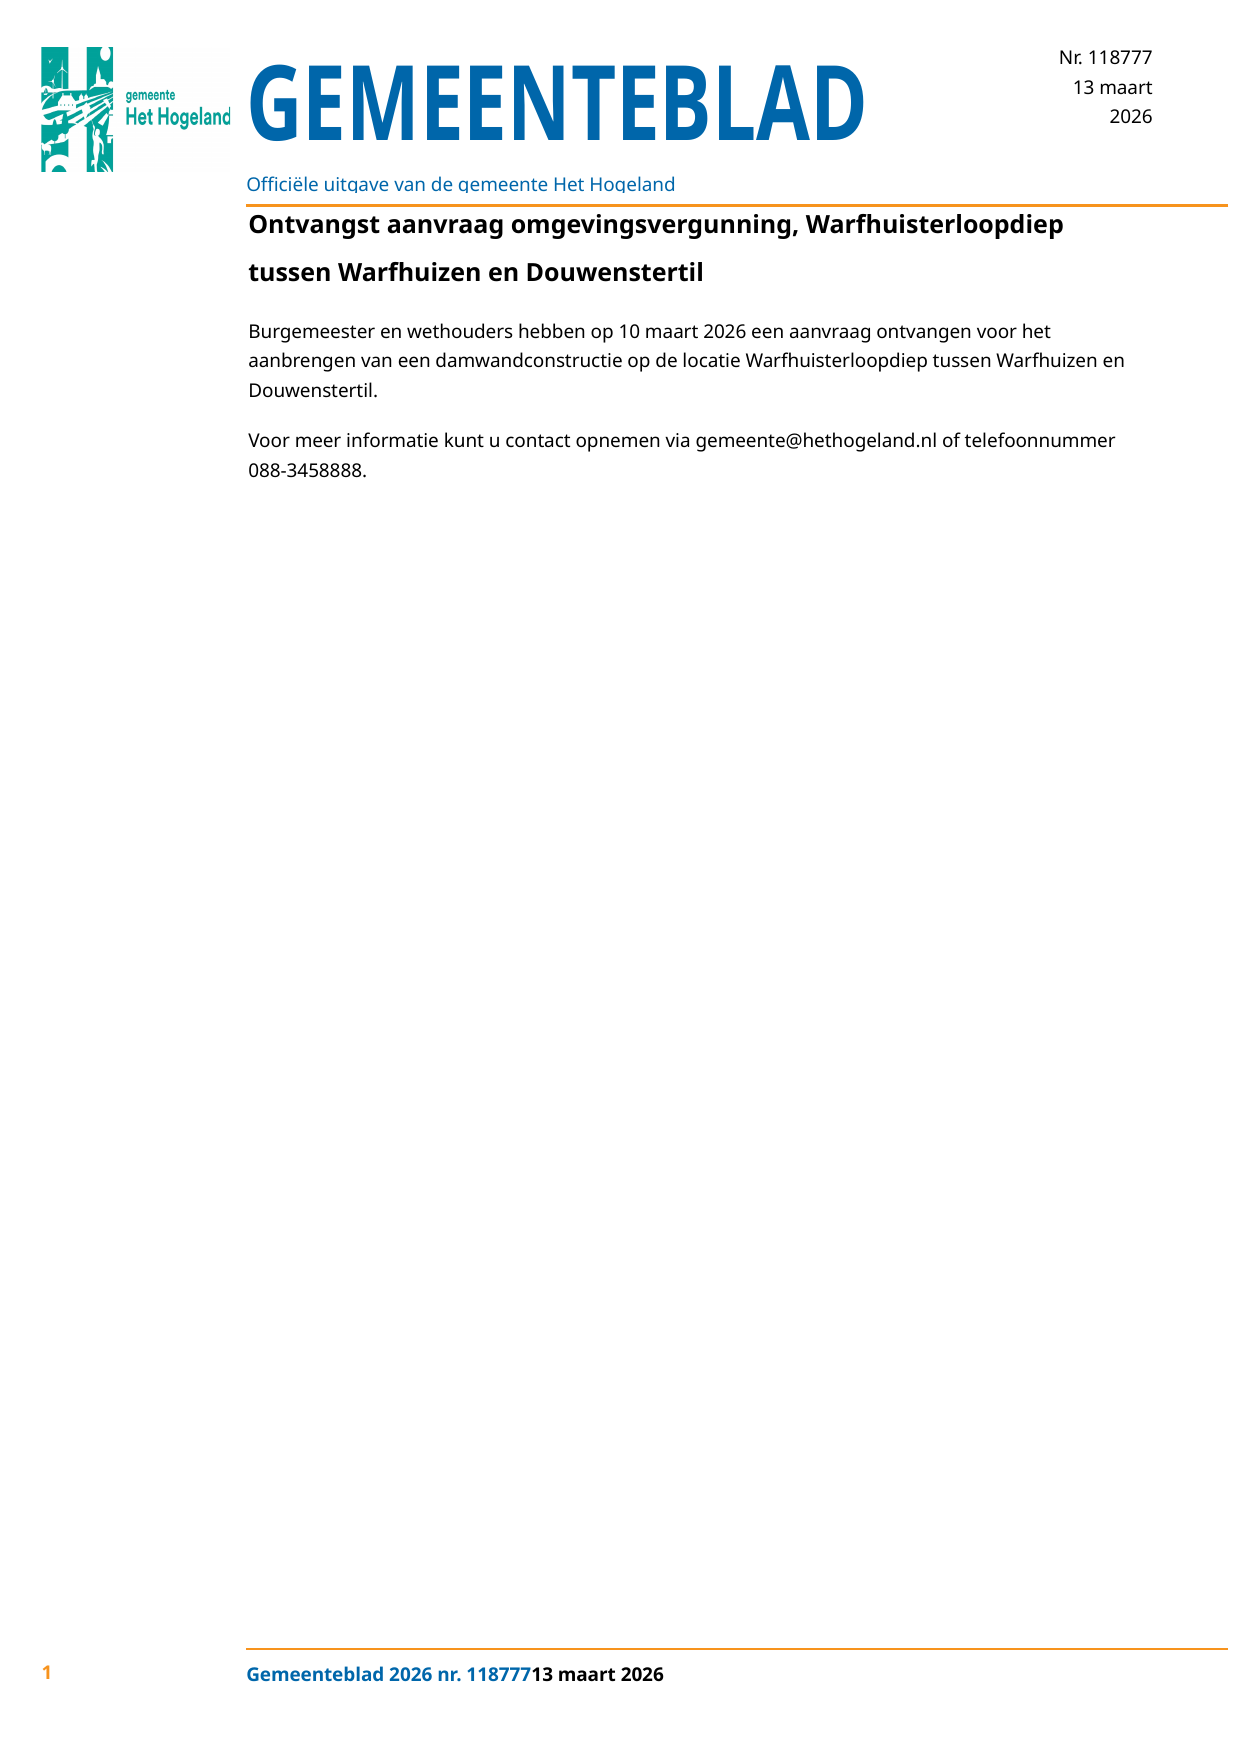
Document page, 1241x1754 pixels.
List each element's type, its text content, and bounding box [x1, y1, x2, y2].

text Burgemeester en wethouders hebben op 10 maart 2026 een aanvraag ontvangen voor het aanbrengen van een damwandconstructie op de locatie Warfhuisterloopdiep tussen Warfhuizen en Douwenstertil. [248, 318, 1152, 403]
picture [41, 47, 231, 172]
text Ontvangst aanvraag omgevingsvergunning, Warfhuisterloopdiep tussen Warfhuizen en Douwenstertil [248, 207, 1152, 288]
text Voor meer informatie kunt u contact opnemen via gemeente@hethogeland.nl of telefoonnummer 088-3458888. [248, 427, 1152, 483]
